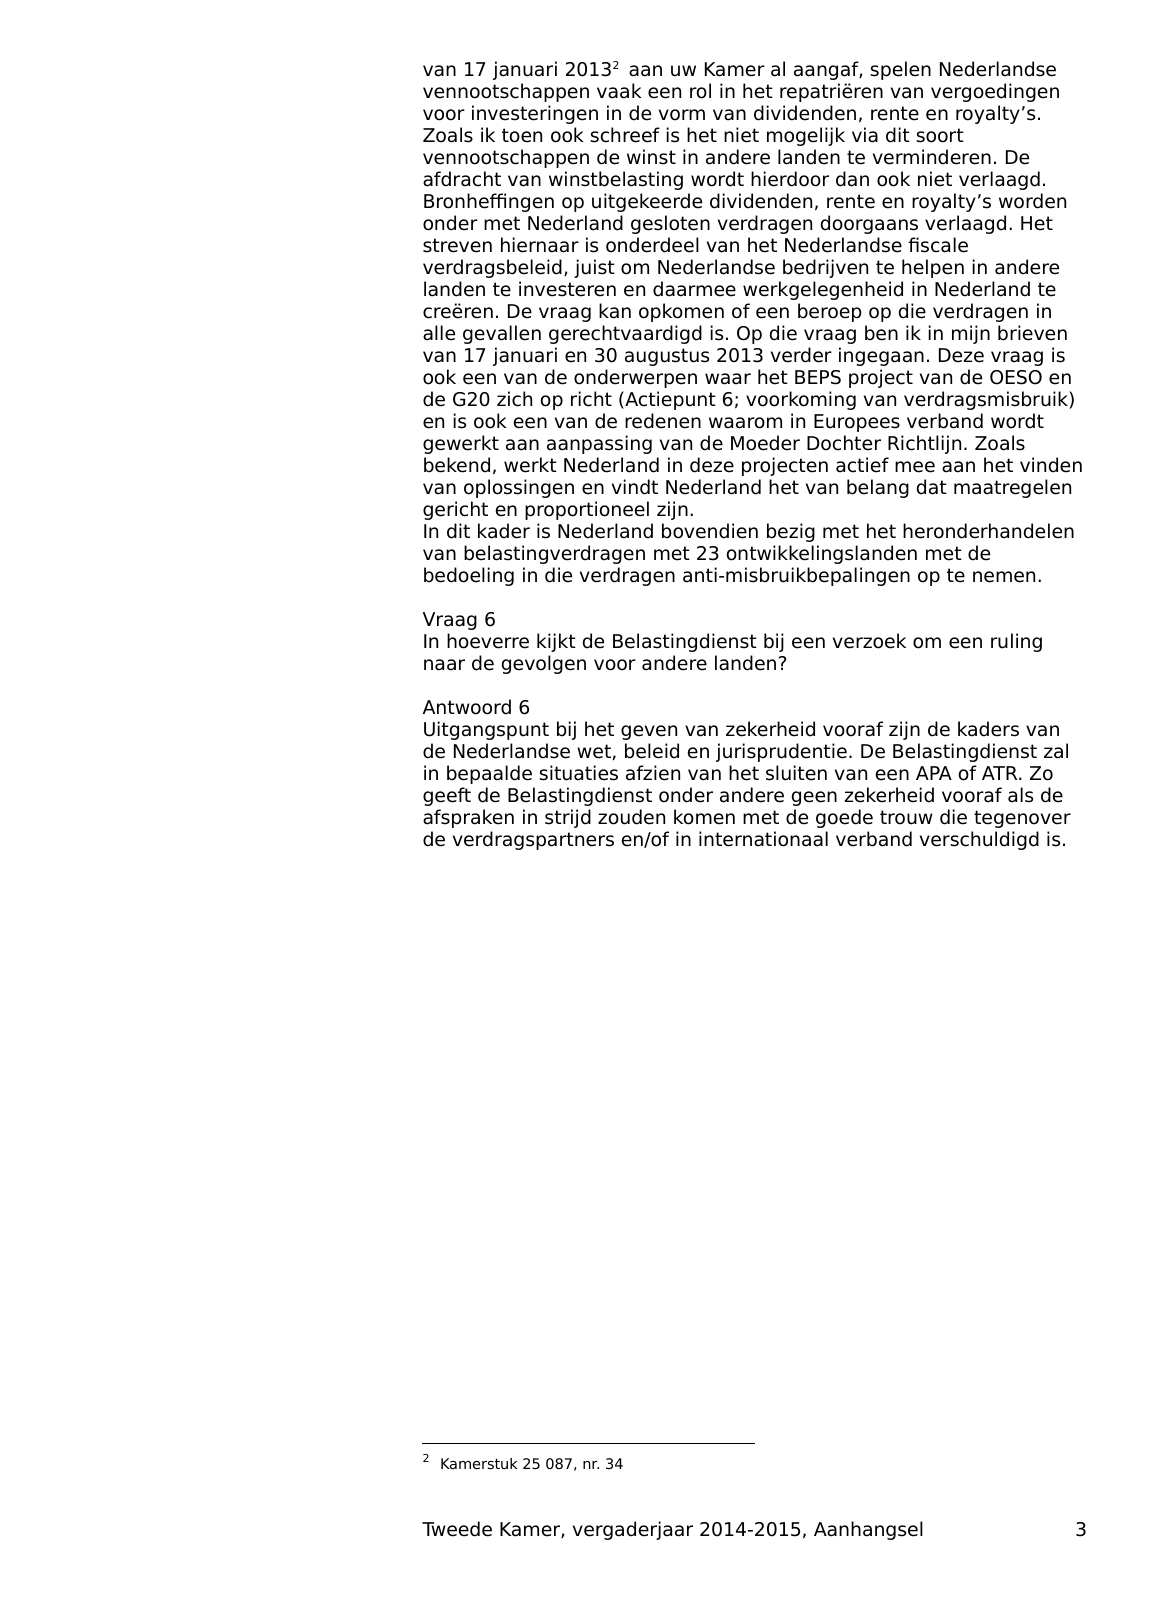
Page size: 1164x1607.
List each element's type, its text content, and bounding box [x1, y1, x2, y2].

text Uitgangspunt bij het geven van zekerheid vooraf zijn de kaders van de Nederlandse wet, beleid en jurisprudentie. De Belastingdienst zal in bepaalde situaties afzien van het sluiten van een APA of ATR. Zo geeft de Belastingdienst onder andere geen zekerheid vooraf als de afspraken in strijd zouden komen met de goede trouw die tegenover de verdragspartners en/of in internationaal verband verschuldigd is. [422, 719, 1087, 851]
text van 17 januari 2013 aan uw Kamer al aangaf, spelen Nederlandse vennootschappen vaak een rol in het repatriëren van vergoedingen voor investeringen in de vorm van dividenden, rente en royalty’s. Zoals ik toen ook schreef is het niet mogelijk via dit soort vennootschappen de winst in andere landen te verminderen. De afdracht van winstbelasting wordt hierdoor dan ook niet verlaagd. [422, 59, 1087, 191]
text In dit kader is Nederland bovendien bezig met het heronderhandelen van belastingverdragen met 23 ontwikkelingslanden met de bedoeling in die verdragen anti-misbruikbepalingen op te nemen. [422, 521, 1087, 587]
text Vraag 6 [422, 609, 1087, 631]
text Antwoord 6 [422, 697, 1087, 719]
text Kamerstuk 25 087, nr. 34 [422, 1452, 1087, 1474]
text Bronheffingen op uitgekeerde dividenden, rente en royalty’s worden onder met Nederland gesloten verdragen doorgaans verlaagd. Het streven hiernaar is onderdeel van het Nederlandse fiscale verdragsbeleid, juist om Nederlandse bedrijven te helpen in andere landen te investeren en daarmee werkgelegenheid in Nederland te creëren. De vraag kan opkomen of een beroep op die verdragen in alle gevallen gerechtvaardigd is. Op die vraag ben ik in mijn brieven van 17 januari en 30 augustus 2013 verder ingegaan. Deze vraag is ook een van de onderwerpen waar het BEPS project van de OESO en de G20 zich op richt (Actiepunt 6; voorkoming van verdragsmisbruik) en is ook een van de redenen waarom in Europees verband wordt gewerkt aan aanpassing van de Moeder Dochter Richtlijn. Zoals bekend, werkt Nederland in deze projecten actief mee aan het vinden van oplossingen en vindt Nederland het van belang dat maatregelen gericht en proportioneel zijn. [422, 191, 1087, 521]
text In hoeverre kijkt de Belastingdienst bij een verzoek om een ruling naar de gevolgen voor andere landen? [422, 631, 1087, 675]
